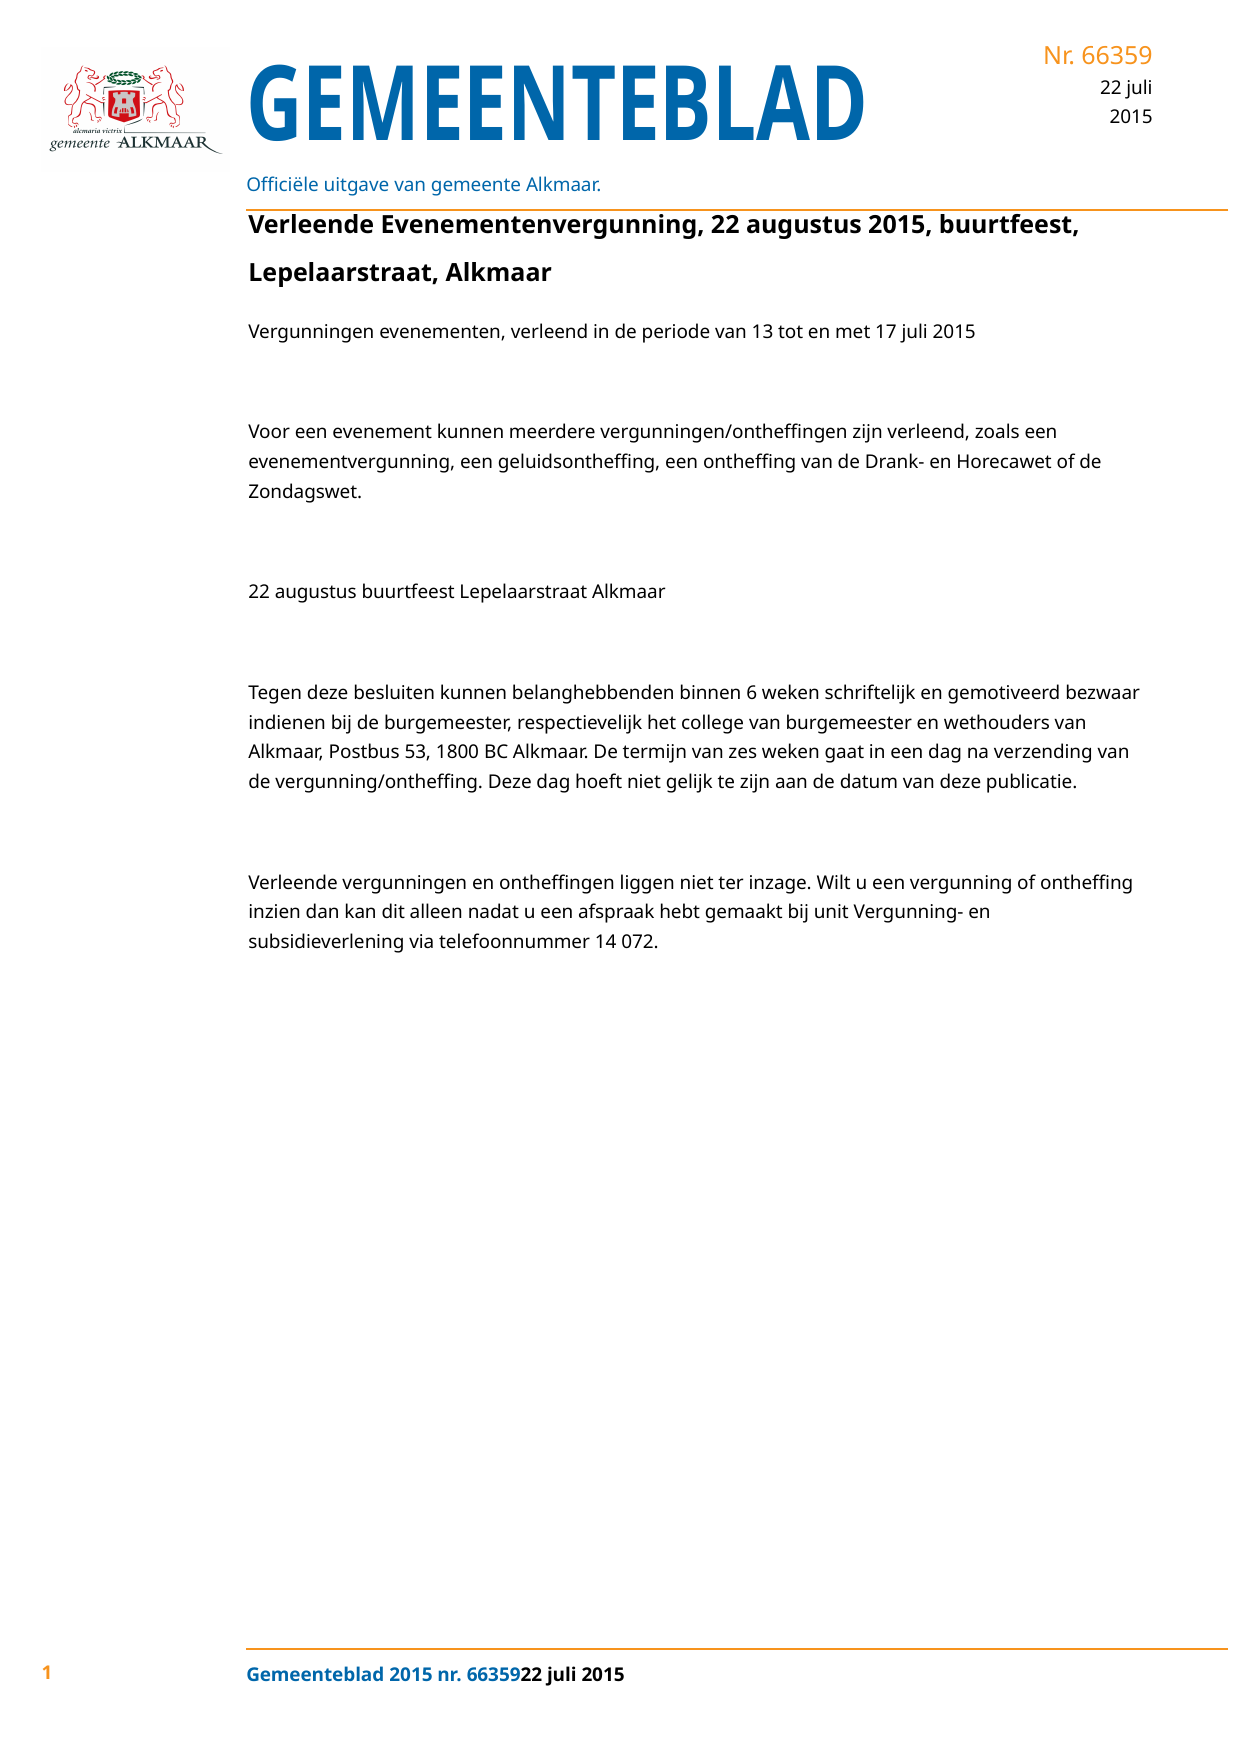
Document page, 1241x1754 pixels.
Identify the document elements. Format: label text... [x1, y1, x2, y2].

text Voor een evenement kunnen meerdere vergunningen/ontheffingen zijn verleend, zoals een evenementvergunning, een geluidsontheffing, een ontheffing van de Drank- en Horecawet of de Zondagswet. [248, 419, 1152, 504]
text Verleende Evenementenvergunning, 22 augustus 2015, buurtfeest, Lepelaarstraat, Alkmaar [248, 211, 1152, 288]
text Tegen deze besluiten kunnen belanghebbenden binnen 6 weken schriftelijk en gemotiveerd bezwaar indienen bij de burgemeester, respectievelijk het college van burgemeester en wethouders van Alkmaar, Postbus 53, 1800 BC Alkmaar. De termijn van zes weken gaat in een dag na verzending van de vergunning/ontheffing. Deze dag hoeft niet gelijk te zijn aan de datum van deze publicatie. [248, 679, 1152, 794]
text 22 augustus buurtfeest Lepelaarstraat Alkmaar [248, 579, 1152, 604]
text Verleende vergunningen en ontheffingen liggen niet ter inzage. Wilt u een vergunning of ontheffing inzien dan kan dit alleen nadat u een afspraak hebt gemaakt bij unit Vergunning- en subsidieverlening via telefoonnummer 14 072. [248, 869, 1152, 954]
picture [41, 47, 231, 172]
text Vergunningen evenementen, verleend in de periode van 13 tot en met 17 juli 2015 [248, 318, 1152, 344]
